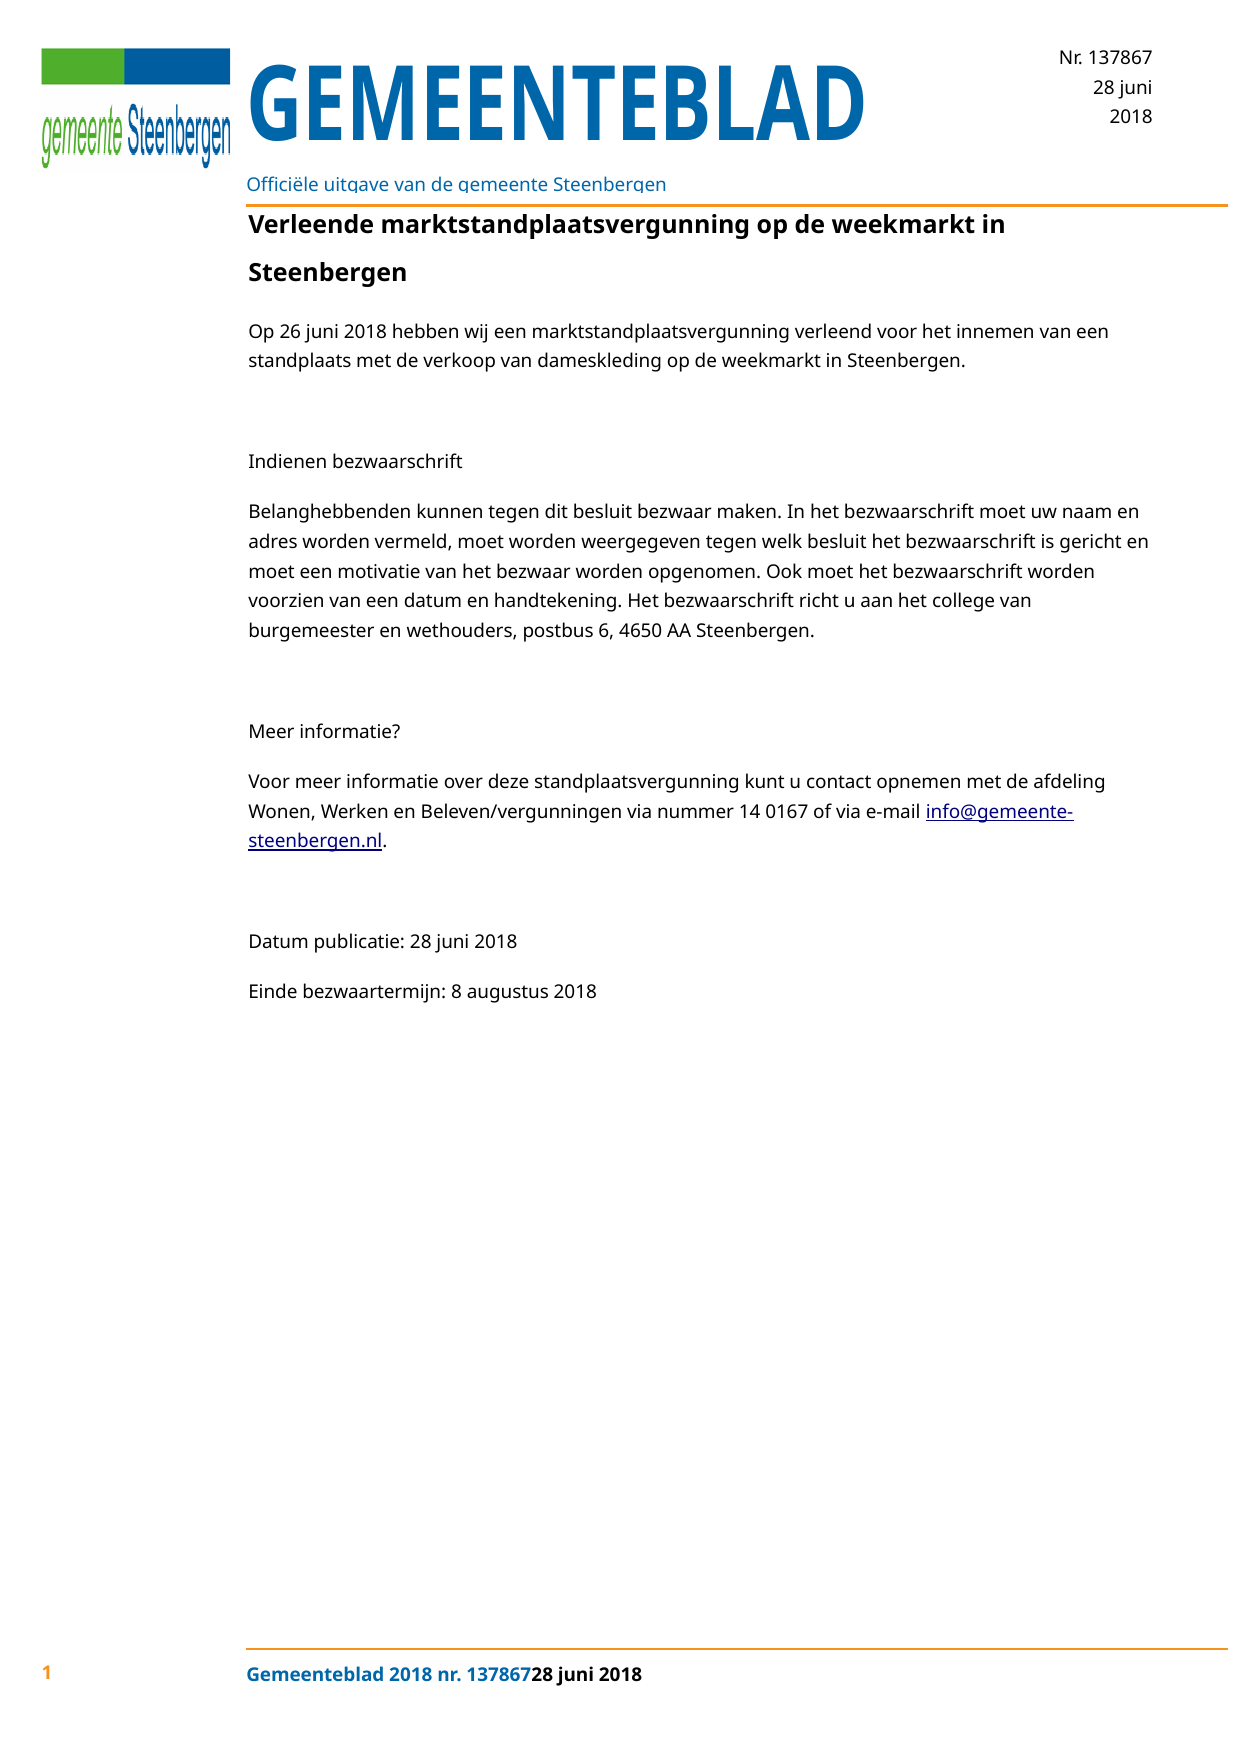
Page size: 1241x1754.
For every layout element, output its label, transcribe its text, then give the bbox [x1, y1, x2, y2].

text Datum publicatie: 28 juni 2018 [248, 928, 1152, 954]
text Verleende marktstandplaatsvergunning op de weekmarkt in Steenbergen [248, 207, 1152, 288]
text Belanghebbenden kunnen tegen dit besluit bezwaar maken. In het bezwaarschrift moet uw naam en adres worden vermeld, moet worden weergegeven tegen welk besluit het bezwaarschrift is gericht en moet een motivatie van het bezwaar worden opgenomen. Ook moet het bezwaarschrift worden voorzien van een datum en handtekening. Het bezwaarschrift richt u aan het college van burgemeester en wethouders, postbus 6, 4650 AA Steenbergen. [248, 499, 1152, 643]
text Meer informatie? [248, 718, 1152, 744]
picture [41, 47, 231, 172]
text Voor meer informatie over deze standplaatsvergunning kunt u contact opnemen met de afdeling Wonen, Werken en Beleven/vergunningen via nummer 14 0167 of via e-mail info@gemeente-steenbergen.nl. [248, 768, 1152, 853]
text Indienen bezwaarschrift [248, 448, 1152, 474]
text Einde bezwaartermijn: 8 augustus 2018 [248, 979, 1152, 1004]
text Op 26 juni 2018 hebben wij een marktstandplaatsvergunning verleend voor het innemen van een standplaats met de verkoop van dameskleding op de weekmarkt in Steenbergen. [248, 318, 1152, 373]
